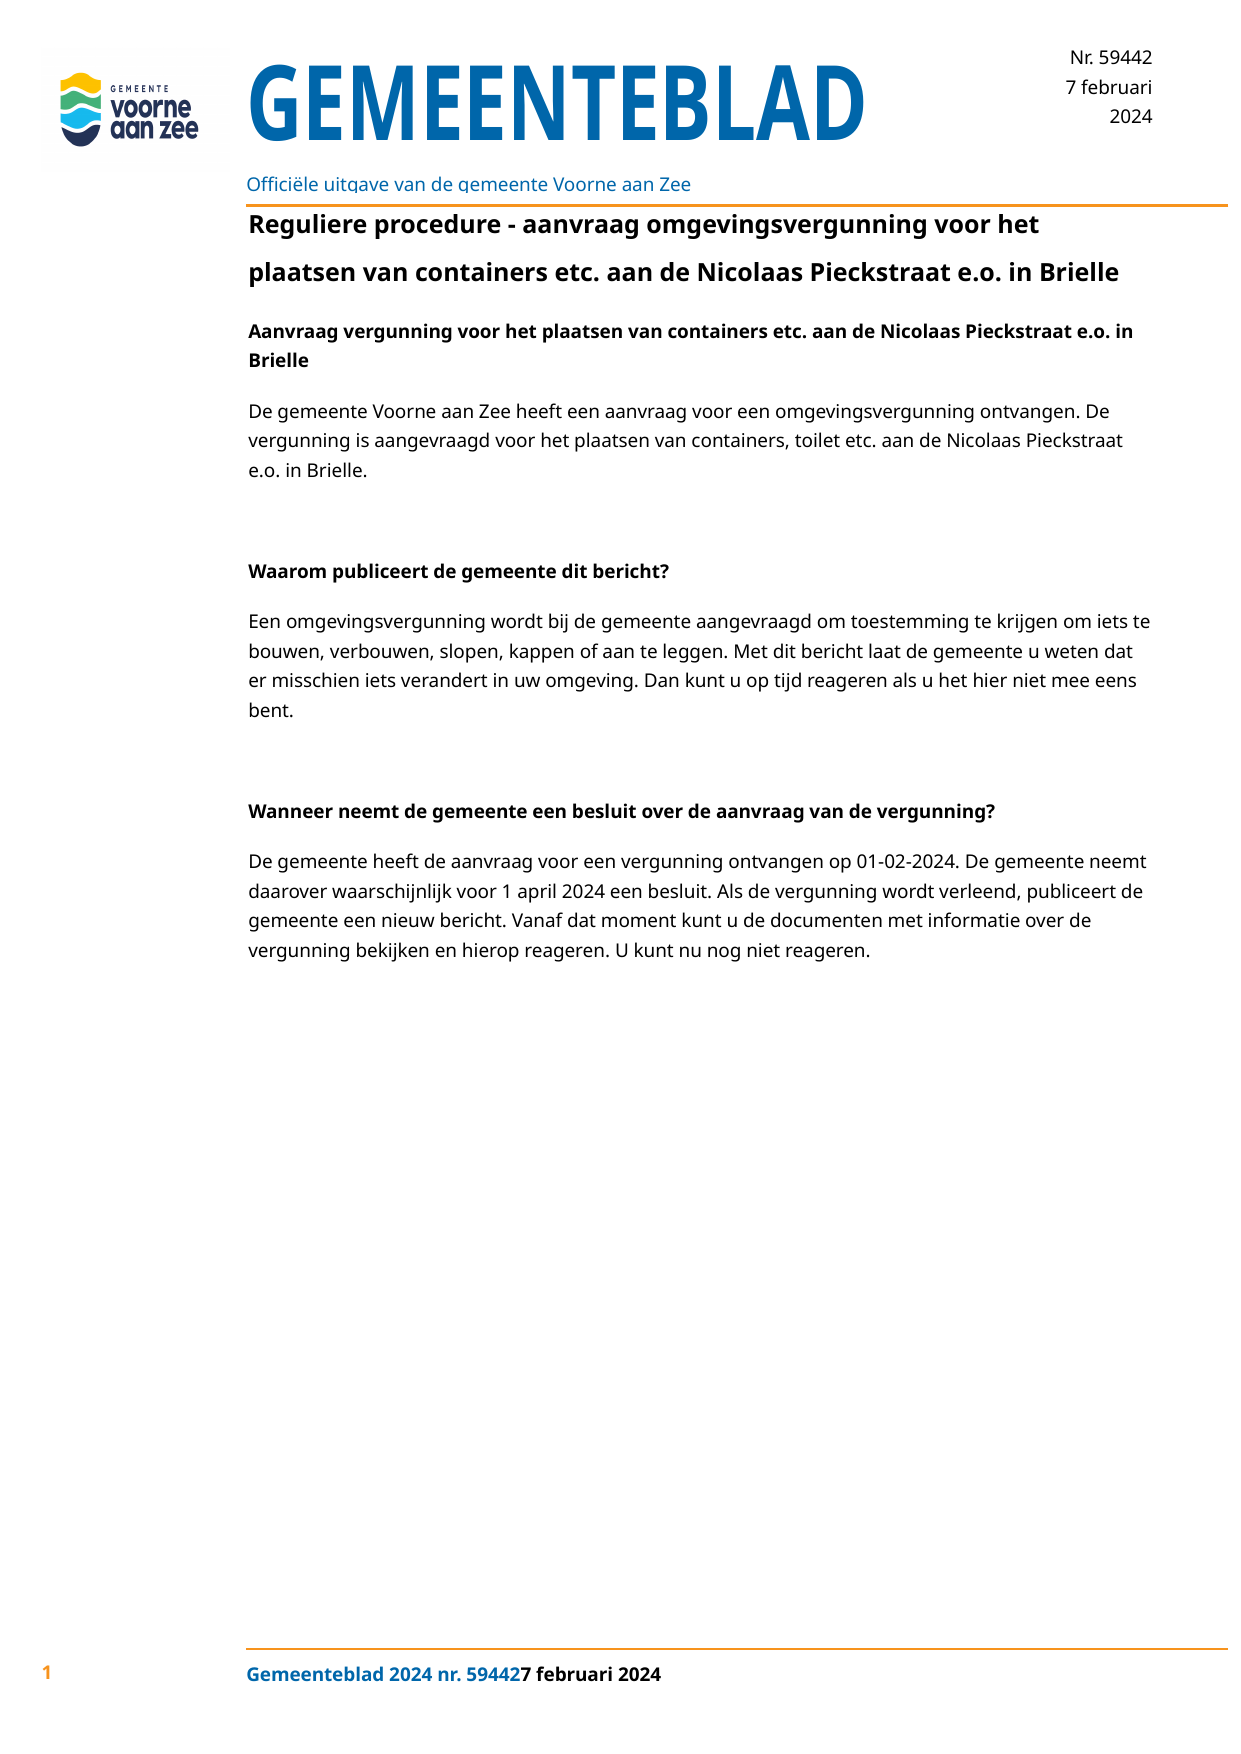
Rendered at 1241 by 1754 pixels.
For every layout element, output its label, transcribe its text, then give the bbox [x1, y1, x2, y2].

text Reguliere procedure - aanvraag omgevingsvergunning voor het plaatsen van containers etc. aan de Nicolaas Pieckstraat e.o. in Brielle [248, 207, 1152, 288]
text Wanneer neemt de gemeente een besluit over de aanvraag van de vergunning? [248, 798, 1152, 824]
text De gemeente Voorne aan Zee heeft een aanvraag voor een omgevingsvergunning ontvangen. De vergunning is aangevraagd voor het plaatsen van containers, toilet etc. aan de Nicolaas Pieckstraat e.o. in Brielle. [248, 398, 1152, 483]
text Aanvraag vergunning voor het plaatsen van containers etc. aan de Nicolaas Pieckstraat e.o. in Brielle [248, 318, 1152, 373]
picture [41, 47, 231, 172]
text Waarom publiceert de gemeente dit bericht? [248, 558, 1152, 584]
text Een omgevingsvergunning wordt bij de gemeente aangevraagd om toestemming te krijgen om iets te bouwen, verbouwen, slopen, kappen of aan te leggen. Met dit bericht laat de gemeente u weten dat er misschien iets verandert in uw omgeving. Dan kunt u op tijd reageren als u het hier niet mee eens bent. [248, 608, 1152, 723]
text De gemeente heeft de aanvraag voor een vergunning ontvangen op 01-02-2024. De gemeente neemt daarover waarschijnlijk voor 1 april 2024 een besluit. Als de vergunning wordt verleend, publiceert de gemeente een nieuw bericht. Vanaf dat moment kunt u de documenten met informatie over de vergunning bekijken en hierop reageren. U kunt nu nog niet reageren. [248, 848, 1152, 963]
